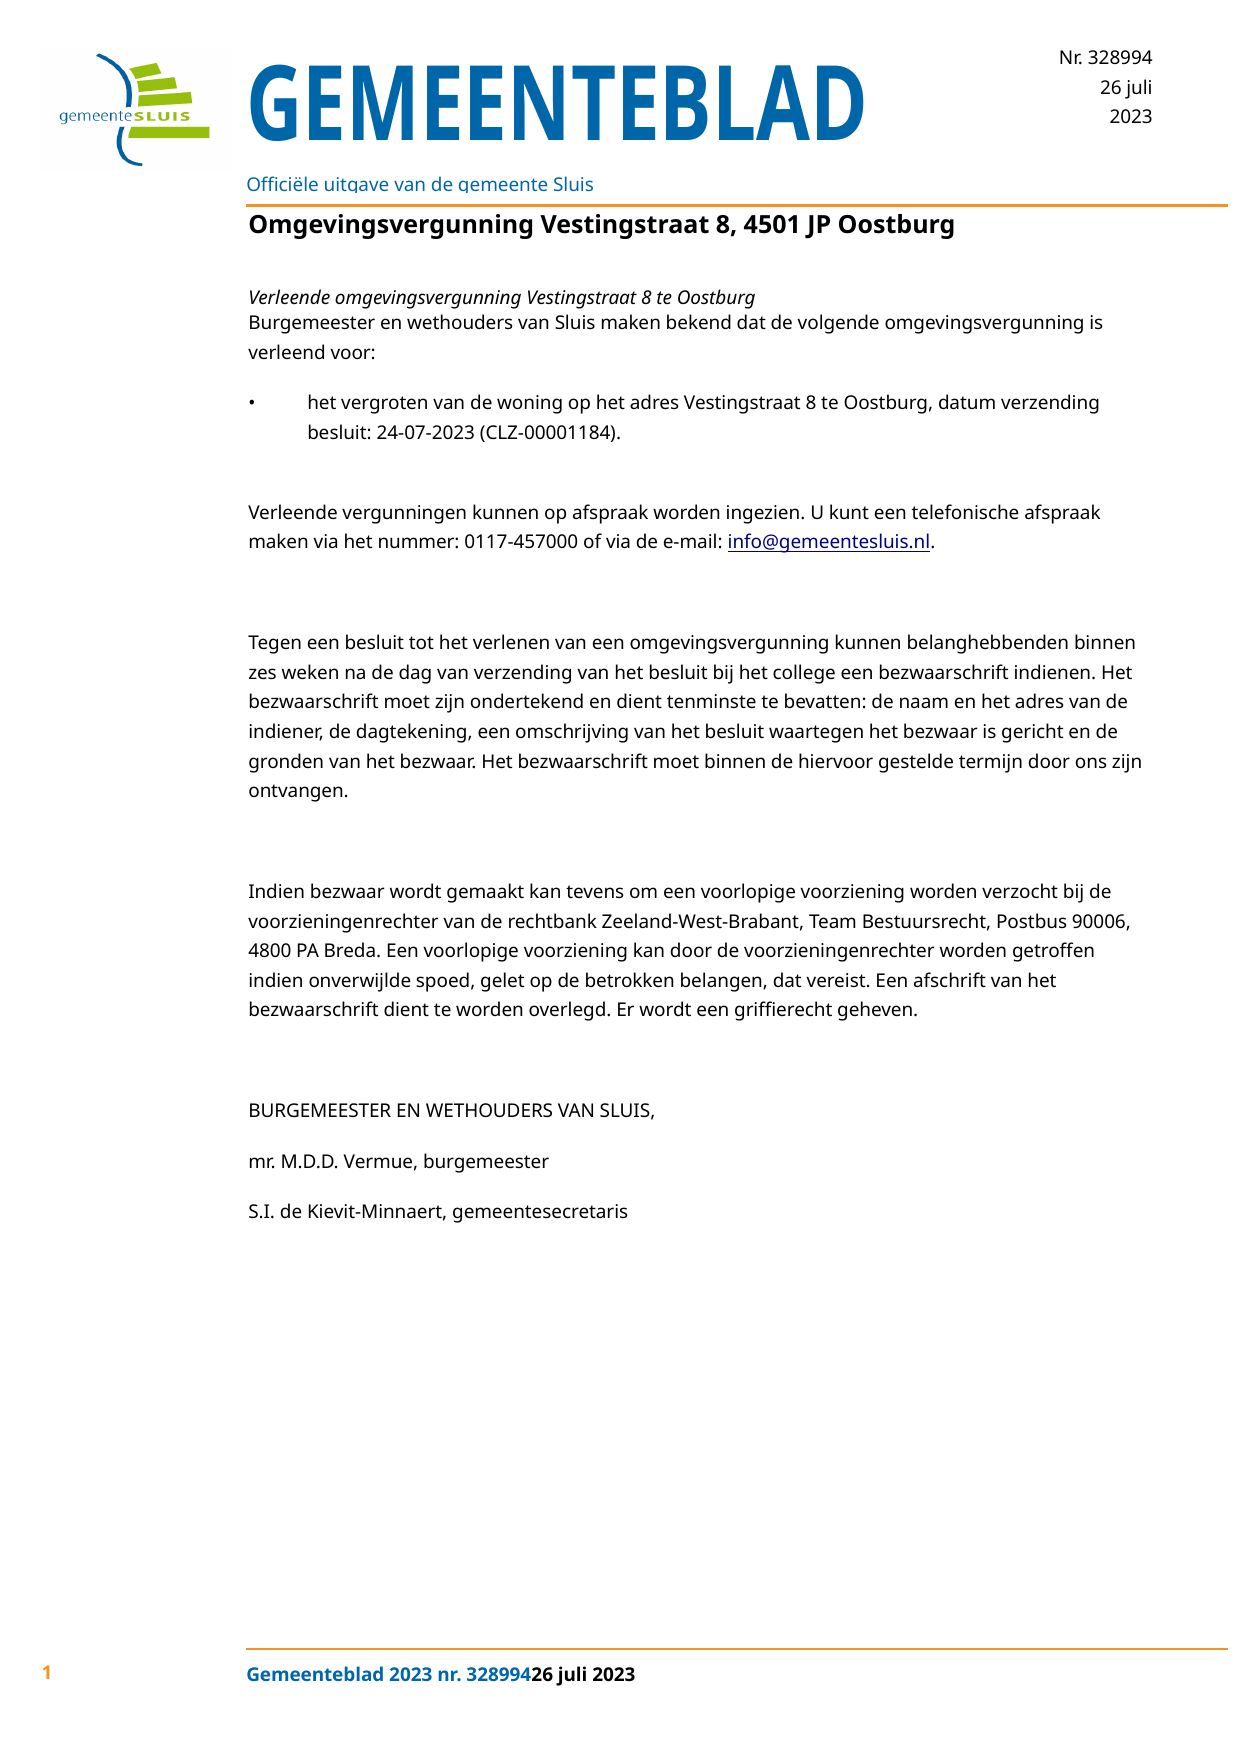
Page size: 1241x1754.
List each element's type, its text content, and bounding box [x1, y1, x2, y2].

list het vergroten van de woning op het adres Vestingstraat 8 te Oostburg, datum verzending besluit: 24-07-2023 (CLZ-00001184). [248, 389, 1152, 445]
text BURGEMEESTER EN WETHOUDERS VAN SLUIS, [248, 1097, 1152, 1123]
text mr. M.D.D. Vermue, burgemeester [248, 1148, 1152, 1174]
text Indien bezwaar wordt gemaakt kan tevens om een voorlopige voorziening worden verzocht bij de voorzieningenrechter van de rechtbank Zeeland-West-Brabant, Team Bestuursrecht, Postbus 90006, 4800 PA Breda. Een voorlopige voorziening kan door de voorzieningenrechter worden getroffen indien onverwijlde spoed, gelet op de betrokken belangen, dat vereist. Een afschrift van het bezwaarschrift dient te worden overlegd. Er wordt een griffierecht geheven. [248, 878, 1152, 1022]
text Omgevingsvergunning Vestingstraat 8, 4501 JP Oostburg [248, 207, 1152, 241]
text Verleende vergunningen kunnen op afspraak worden ingezien. U kunt een telefonische afspraak maken via het nummer: 0117-457000 of via de e-mail: info@gemeentesluis.nl. [248, 499, 1152, 554]
text Verleende omgevingsvergunning Vestingstraat 8 te Oostburg [248, 284, 1152, 309]
picture [41, 47, 231, 172]
text S.I. de Kievit-Minnaert, gemeentesecretaris [248, 1198, 1152, 1224]
text Burgemeester en wethouders van Sluis maken bekend dat de volgende omgevingsvergunning is verleend voor: [248, 309, 1152, 365]
text Tegen een besluit tot het verlenen van een omgevingsvergunning kunnen belanghebbenden binnen zes weken na de dag van verzending van het besluit bij het college een bezwaarschrift indienen. Het bezwaarschrift moet zijn ondertekend en dient tenminste te bevatten: de naam en het adres van de indiener, de dagtekening, een omschrijving van het besluit waartegen het bezwaar is gericht en de gronden van het bezwaar. Het bezwaarschrift moet binnen de hiervoor gestelde termijn door ons zijn ontvangen. [248, 629, 1152, 803]
